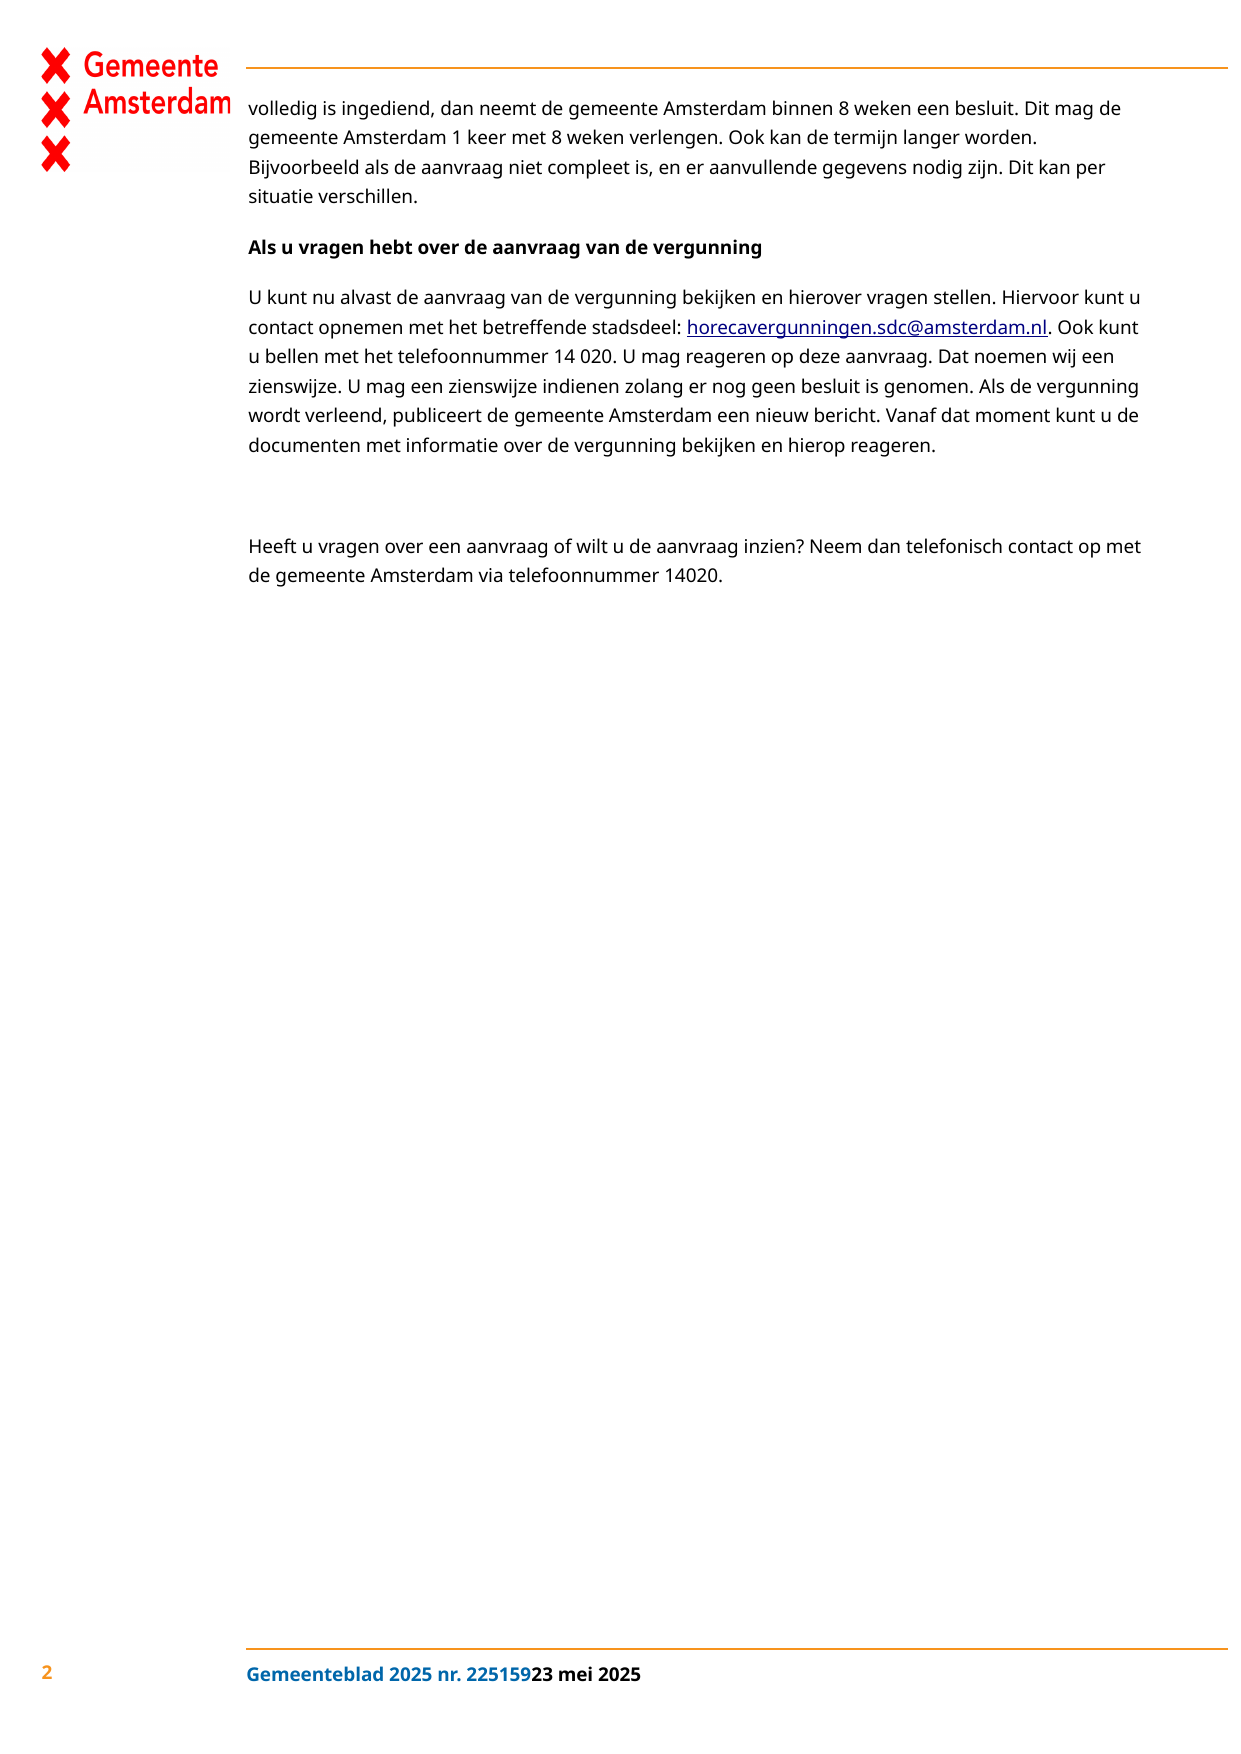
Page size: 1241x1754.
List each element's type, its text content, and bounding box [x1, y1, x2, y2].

text volledig is ingediend, dan neemt de gemeente Amsterdam binnen 8 weken een besluit. Dit mag de gemeente Amsterdam 1 keer met 8 weken verlengen. Ook kan de termijn langer worden. Bijvoorbeeld als de aanvraag niet compleet is, en er aanvullende gegevens nodig zijn. Dit kan per situatie verschillen. [248, 95, 1152, 209]
text U kunt nu alvast de aanvraag van de vergunning bekijken en hierover vragen stellen. Hiervoor kunt u contact opnemen met het betreffende stadsdeel: horecavergunningen.sdc@amsterdam.nl. Ook kunt u bellen met het telefoonnummer 14 020. U mag reageren op deze aanvraag. Dat noemen wij een zienswijze. U mag een zienswijze indienen zolang er nog geen besluit is genomen. Als de vergunning wordt verleend, publiceert de gemeente Amsterdam een nieuw bericht. Vanaf dat moment kunt u de documenten met informatie over de vergunning bekijken en hierop reageren. [248, 284, 1152, 458]
text Als u vragen hebt over de aanvraag van de vergunning [248, 234, 1152, 260]
picture [41, 47, 231, 172]
text Heeft u vragen over een aanvraag of wilt u de aanvraag inzien? Neem dan telefonisch contact op met de gemeente Amsterdam via telefoonnummer 14020. [248, 533, 1152, 588]
